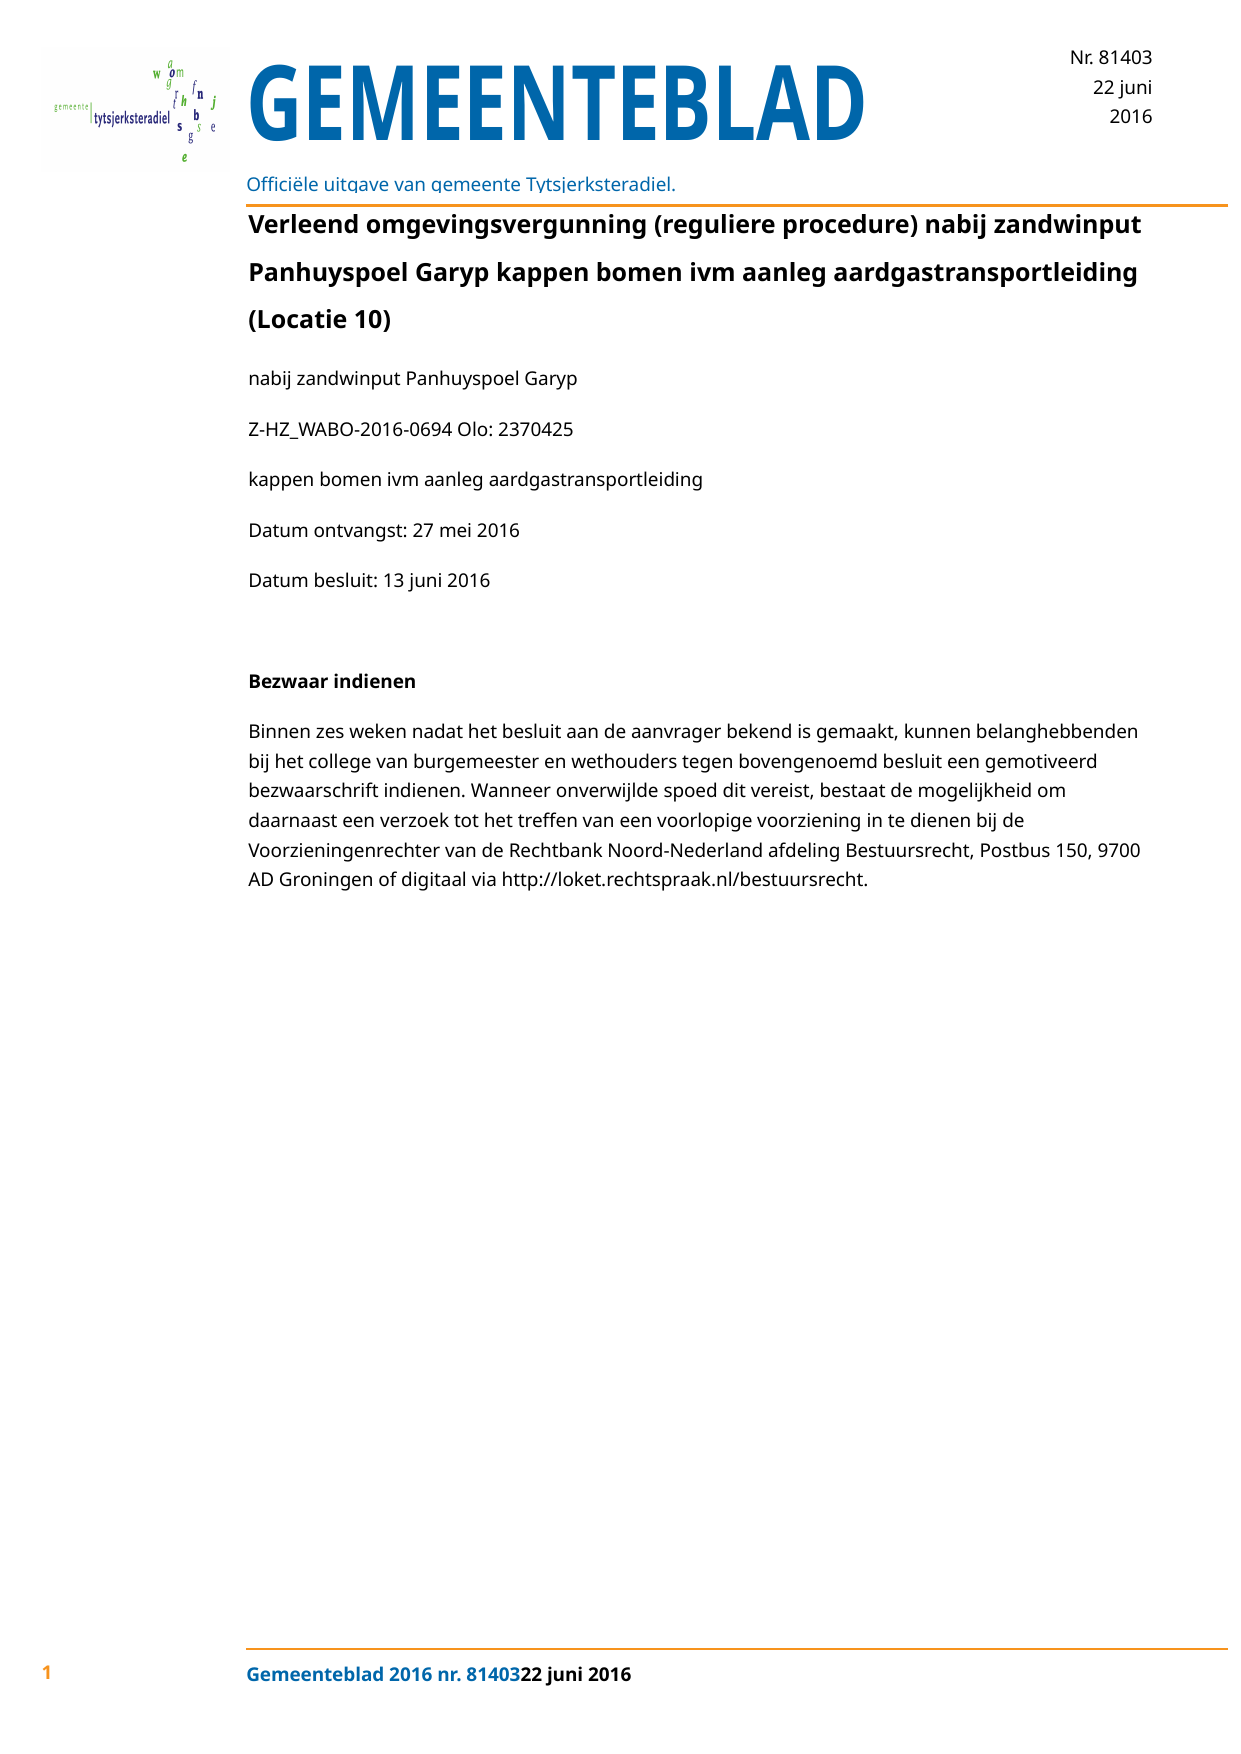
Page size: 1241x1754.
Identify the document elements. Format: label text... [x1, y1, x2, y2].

text Bezwaar indienen [248, 668, 1152, 694]
text Z-HZ_WABO-2016-0694 Olo: 2370425 [248, 416, 1152, 442]
text Datum besluit: 13 juni 2016 [248, 567, 1152, 593]
text nabij zandwinput Panhuyspoel Garyp [248, 366, 1152, 391]
picture [41, 47, 231, 172]
text Binnen zes weken nadat het besluit aan de aanvrager bekend is gemaakt, kunnen belanghebbenden bij het college van burgemeester en wethouders tegen bovengenoemd besluit een gemotiveerd bezwaarschrift indienen. Wanneer onverwijlde spoed dit vereist, bestaat de mogelijkheid om daarnaast een verzoek tot het treffen van een voorlopige voorziening in te dienen bij de Voorzieningenrechter van de Rechtbank Noord-Nederland afdeling Bestuursrecht, Postbus 150, 9700 AD Groningen of digitaal via http://loket.rechtspraak.nl/bestuursrecht. [248, 718, 1152, 892]
text Verleend omgevingsvergunning (reguliere procedure) nabij zandwinput Panhuyspoel Garyp kappen bomen ivm aanleg aardgastransportleiding (Locatie 10) [248, 207, 1152, 336]
text kappen bomen ivm aanleg aardgastransportleiding [248, 466, 1152, 492]
text Datum ontvangst: 27 mei 2016 [248, 517, 1152, 542]
